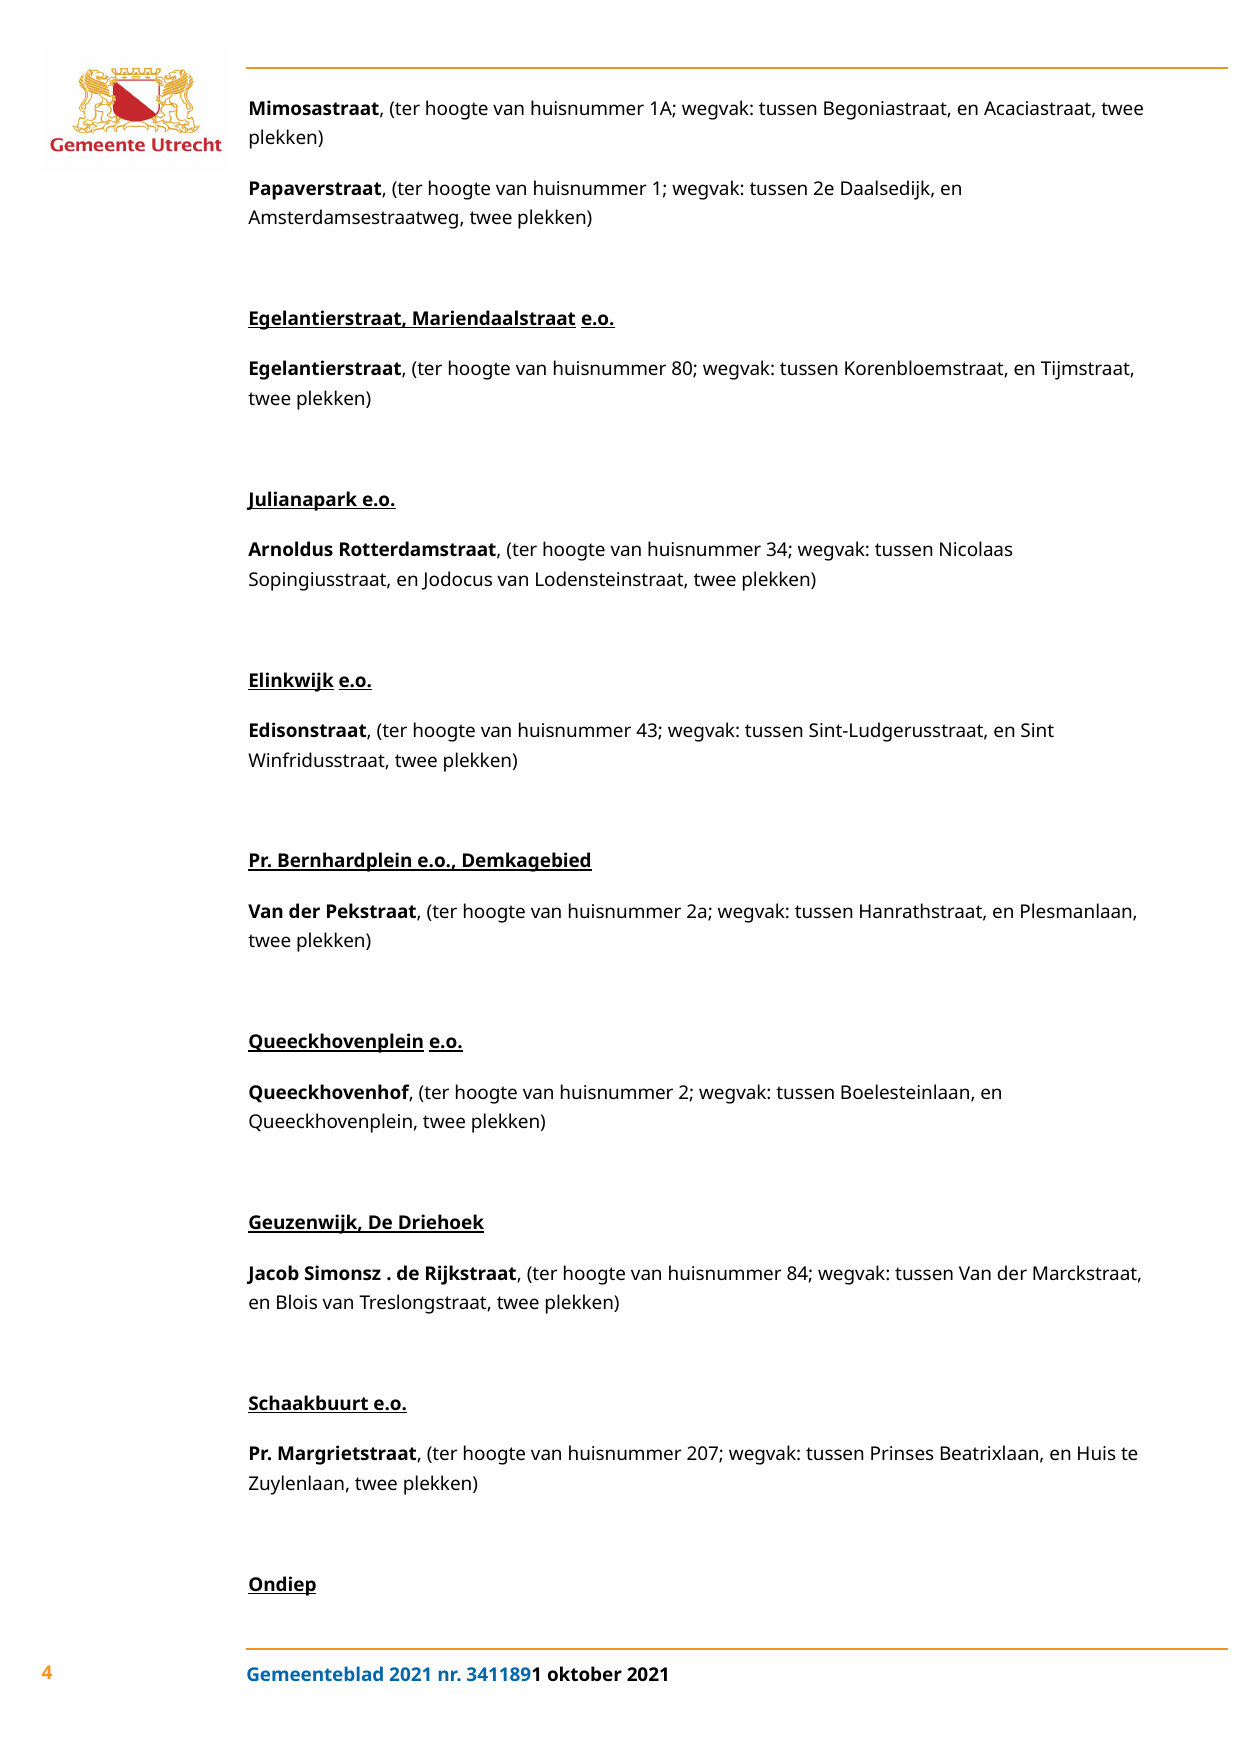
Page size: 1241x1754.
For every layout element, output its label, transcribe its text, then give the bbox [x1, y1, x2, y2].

text Papaverstraat, (ter hoogte van huisnummer 1; wegvak: tussen 2e Daalsedijk, en Amsterdamsestraatweg, twee plekken) [248, 175, 1152, 230]
text Mimosastraat, (ter hoogte van huisnummer 1A; wegvak: tussen Begoniastraat, en Acaciastraat, twee plekken) [248, 95, 1152, 150]
text Elinkwijk e.o. [248, 667, 1152, 693]
text Jacob Simonsz . de Rijkstraat, (ter hoogte van huisnummer 84; wegvak: tussen Van der Marckstraat, en Blois van Treslongstraat, twee plekken) [248, 1260, 1152, 1315]
text Schaakbuurt e.o. [248, 1390, 1152, 1416]
text Queeckhovenplein e.o. [248, 1028, 1152, 1054]
text Egelantierstraat, (ter hoogte van huisnummer 80; wegvak: tussen Korenbloemstraat, en Tijmstraat, twee plekken) [248, 356, 1152, 411]
picture [41, 47, 231, 172]
text Pr. Margrietstraat, (ter hoogte van huisnummer 207; wegvak: tussen Prinses Beatrixlaan, en Huis te Zuylenlaan, twee plekken) [248, 1441, 1152, 1496]
text Van der Pekstraat, (ter hoogte van huisnummer 2a; wegvak: tussen Hanrathstraat, en Plesmanlaan, twee plekken) [248, 898, 1152, 953]
text Edisonstraat, (ter hoogte van huisnummer 43; wegvak: tussen Sint-Ludgerusstraat, en Sint Winfridusstraat, twee plekken) [248, 717, 1152, 773]
text Arnoldus Rotterdamstraat, (ter hoogte van huisnummer 34; wegvak: tussen Nicolaas Sopingiusstraat, en Jodocus van Lodensteinstraat, twee plekken) [248, 536, 1152, 592]
text Pr. Bernhardplein e.o., Demkagebied [248, 848, 1152, 873]
text Julianapark e.o. [248, 486, 1152, 512]
text Queeckhovenhof, (ter hoogte van huisnummer 2; wegvak: tussen Boelesteinlaan, en Queeckhovenplein, twee plekken) [248, 1079, 1152, 1134]
text Ondiep [248, 1571, 1152, 1597]
text Geuzenwijk, De Driehoek [248, 1209, 1152, 1235]
text Egelantierstraat, Mariendaalstraat e.o. [248, 305, 1152, 331]
